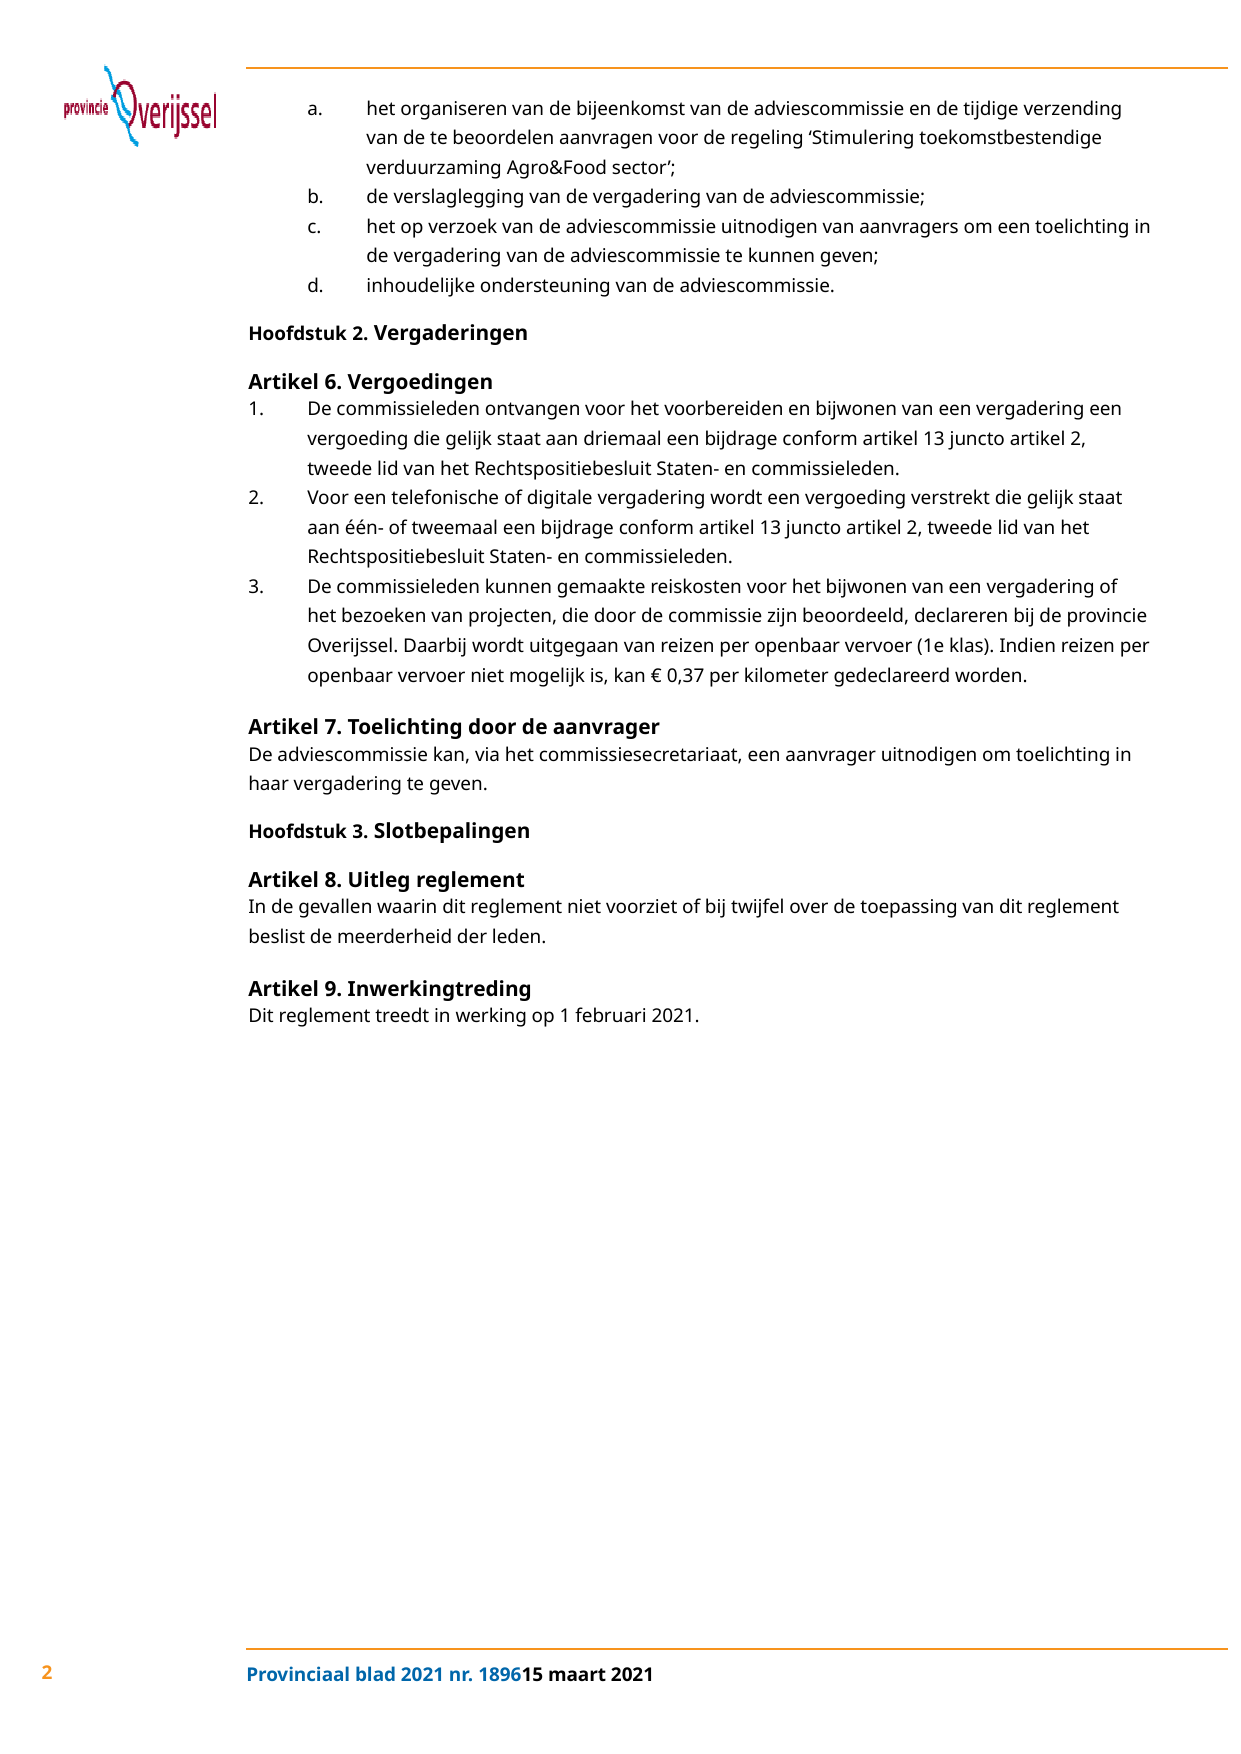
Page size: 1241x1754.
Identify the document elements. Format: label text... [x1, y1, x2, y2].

picture [41, 47, 231, 172]
list De commissieleden kunnen gemaakte reiskosten voor het bijwonen van een vergadering of het bezoeken van projecten, die door de commissie zijn beoordeeld, declareren bij de provincie Overijssel. Daarbij wordt uitgegaan van reizen per openbaar vervoer (1e klas). Indien reizen per openbaar vervoer niet mogelijk is, kan € 0,37 per kilometer gedeclareerd worden. [248, 573, 1152, 688]
text Hoofdstuk 2. Vergaderingen [248, 318, 1152, 346]
text De adviescommissie kan, via het commissiesecretariaat, een aanvrager uitnodigen om toelichting in haar vergadering te geven. [248, 741, 1152, 796]
text Artikel 7. Toelichting door de aanvrager [248, 712, 1152, 741]
list het organiseren van de bijeenkomst van de adviescommissie en de tijdige verzending van de te beoordelen aanvragen voor de regeling ‘Stimulering toekomstbestendige verduurzaming Agro&Food sector’; [307, 95, 1152, 180]
list Voor een telefonische of digitale vergadering wordt een vergoeding verstrekt die gelijk staat aan één- of tweemaal een bijdrage conform artikel 13 juncto artikel 2, tweede lid van het Rechtspositiebesluit Staten- en commissieleden. [248, 484, 1152, 569]
text Dit reglement treedt in werking op 1 februari 2021. [248, 1002, 1152, 1028]
text In de gevallen waarin dit reglement niet voorziet of bij twijfel over de toepassing van dit reglement beslist de meerderheid der leden. [248, 894, 1152, 949]
list inhoudelijke ondersteuning van de adviescommissie. [307, 272, 1152, 298]
list het op verzoek van de adviescommissie uitnodigen van aanvragers om een toelichting in de vergadering van de adviescommissie te kunnen geven; [307, 213, 1152, 268]
text Hoofdstuk 3. Slotbepalingen [248, 816, 1152, 844]
list De commissieleden ontvangen voor het voorbereiden en bijwonen van een vergadering een vergoeding die gelijk staat aan driemaal een bijdrage conform artikel 13 juncto artikel 2, tweede lid van het Rechtspositiebesluit Staten- en commissieleden. [248, 396, 1152, 481]
list de verslaglegging van de vergadering van de adviescommissie; [307, 183, 1152, 209]
text Artikel 8. Uitleg reglement [248, 865, 1152, 894]
text Artikel 9. Inwerkingtreding [248, 974, 1152, 1002]
text Artikel 6. Vergoedingen [248, 367, 1152, 396]
